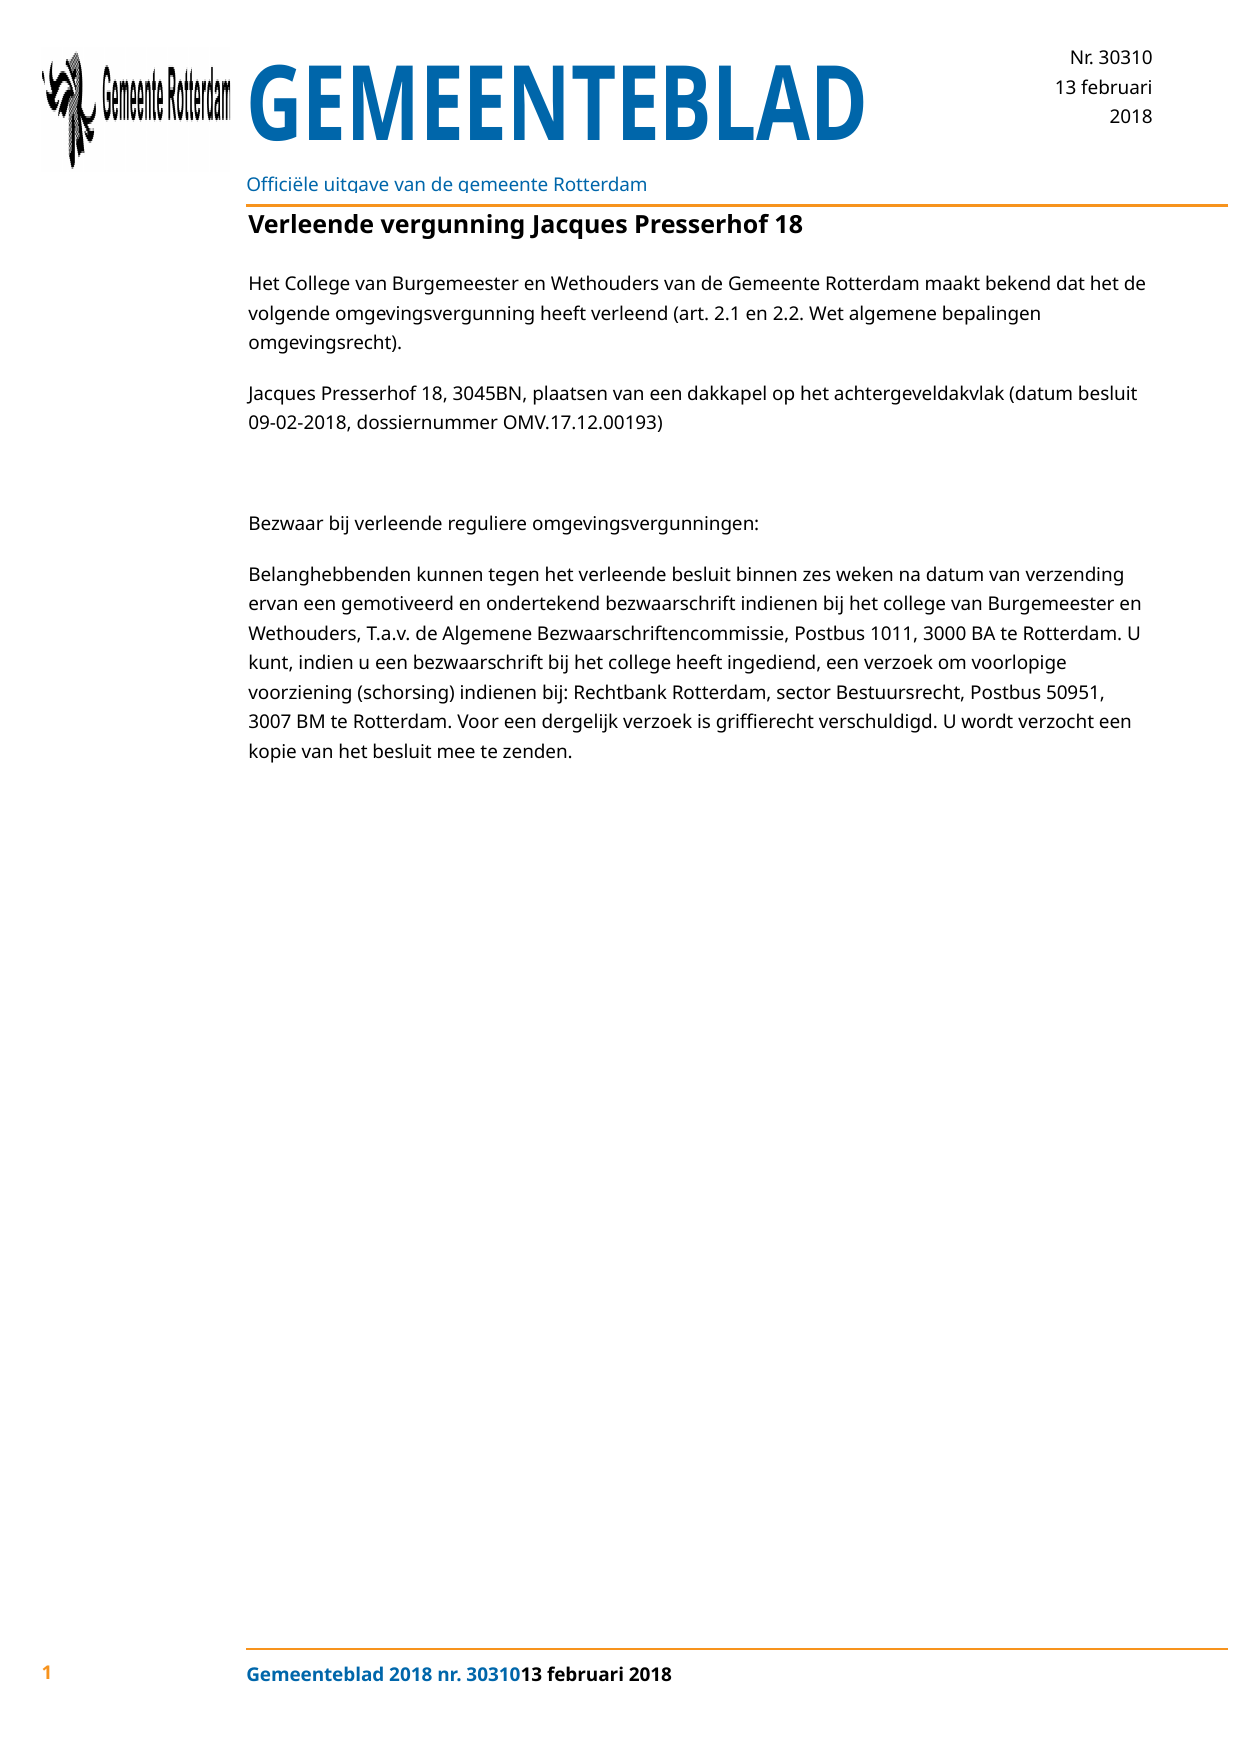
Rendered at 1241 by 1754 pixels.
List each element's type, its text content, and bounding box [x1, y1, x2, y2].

text Het College van Burgemeester en Wethouders van de Gemeente Rotterdam maakt bekend dat het de volgende omgevingsvergunning heeft verleend (art. 2.1 en 2.2. Wet algemene bepalingen omgevingsrecht). [248, 270, 1152, 355]
picture [41, 47, 231, 172]
text Belanghebbenden kunnen tegen het verleende besluit binnen zes weken na datum van verzending ervan een gemotiveerd en ondertekend bezwaarschrift indienen bij het college van Burgemeester en Wethouders, T.a.v. de Algemene Bezwaarschriftencommissie, Postbus 1011, 3000 BA te Rotterdam. U kunt, indien u een bezwaarschrift bij het college heeft ingediend, een verzoek om voorlopige voorziening (schorsing) indienen bij: Rechtbank Rotterdam, sector Bestuursrecht, Postbus 50951, 3007 BM te Rotterdam. Voor een dergelijk verzoek is griffierecht verschuldigd. U wordt verzocht een kopie van het besluit mee te zenden. [248, 561, 1152, 764]
text Verleende vergunning Jacques Presserhof 18 [248, 207, 1152, 241]
text Jacques Presserhof 18, 3045BN, plaatsen van een dakkapel op het achtergeveldakvlak (datum besluit 09-02-2018, dossiernummer OMV.17.12.00193) [248, 380, 1152, 435]
text Bezwaar bij verleende reguliere omgevingsvergunningen: [248, 510, 1152, 536]
